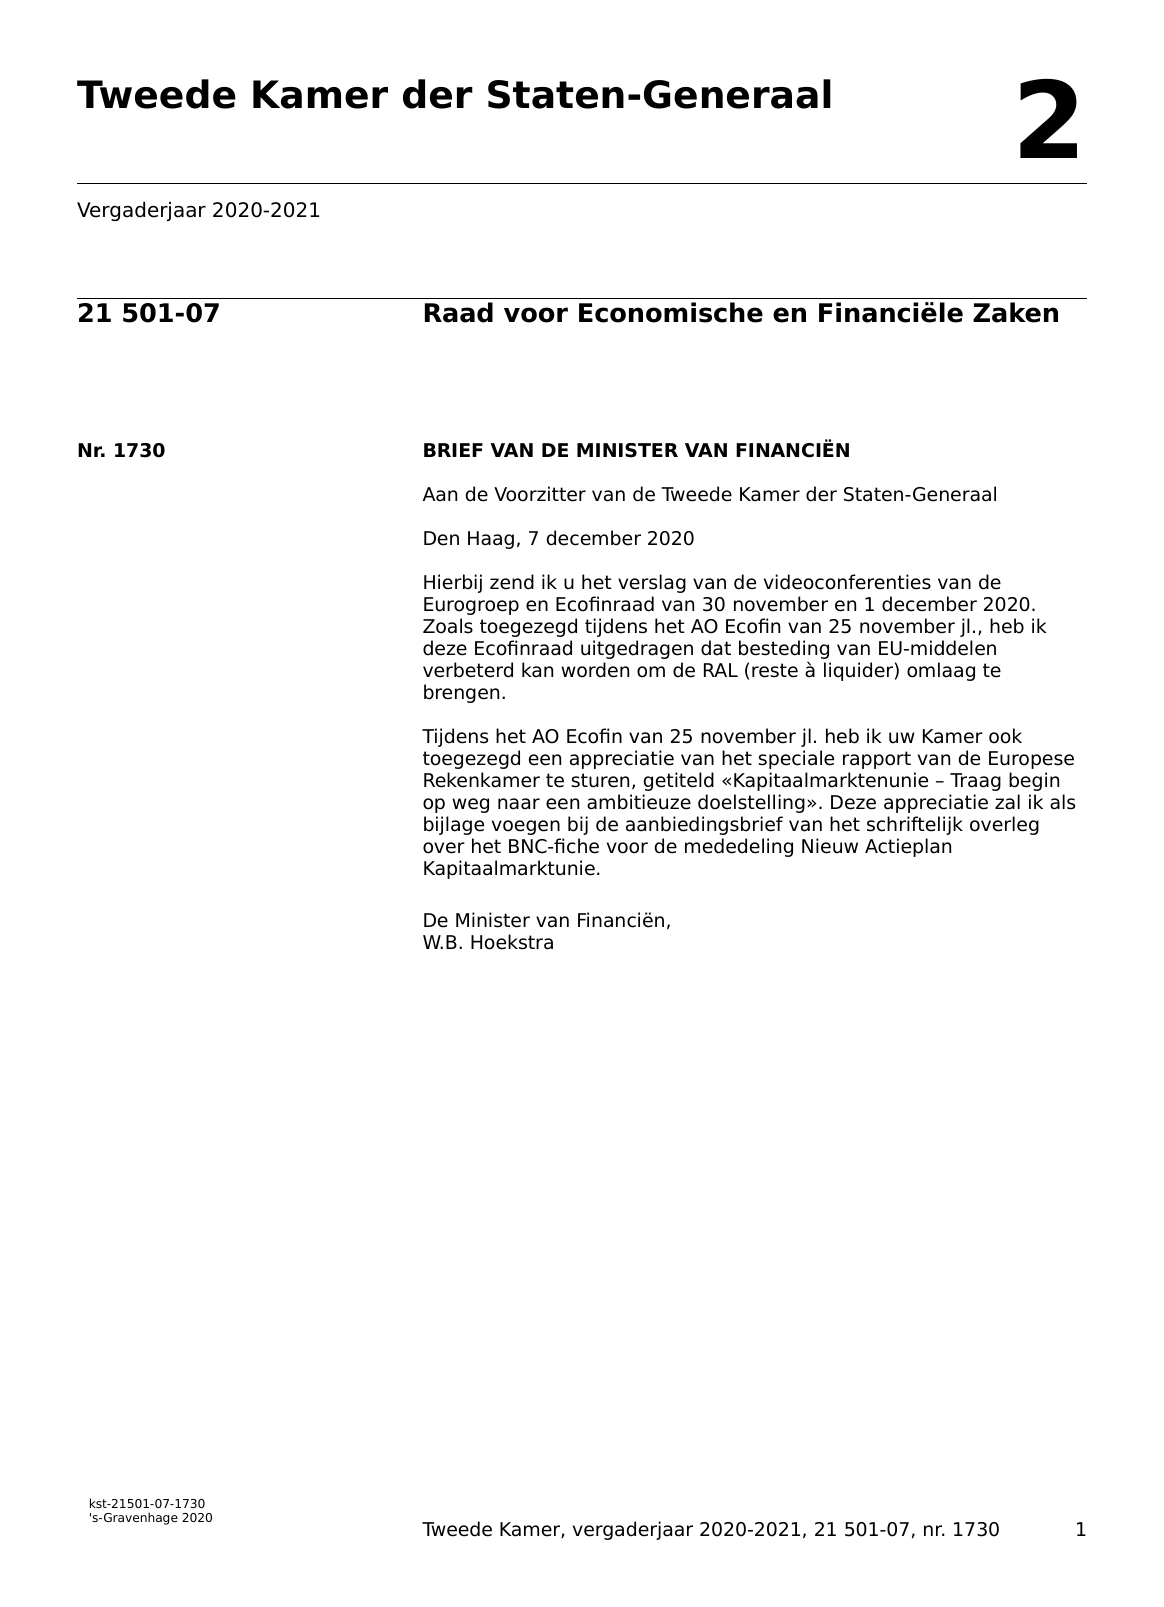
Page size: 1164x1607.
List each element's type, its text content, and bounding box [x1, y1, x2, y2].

table_cell Vergaderjaar 2020-2021 [77, 184, 1087, 298]
text Den Haag, 7 december 2020 [422, 528, 1087, 550]
text Tijdens het AO Ecofin van 25 november jl. heb ik uw Kamer ook toegezegd een appreciatie van het speciale rapport van de Europese Rekenkamer te sturen, getiteld «Kapitaalmarktenunie – Traag begin op weg naar een ambitieuze doelstelling». Deze appreciatie zal ik als bijlage voegen bij de aanbiedingsbrief van het schriftelijk overleg over het BNC-fiche voor de mededeling Nieuw Actieplan Kapitaalmarktunie. [422, 726, 1087, 880]
text kst-21501-07-1730 [88, 1497, 323, 1511]
table_header Tweede Kamer der Staten-Generaal [77, 59, 886, 183]
text De Minister van Financiën, W.B. Hoekstra [422, 910, 1087, 954]
table_header 2 [886, 59, 1087, 183]
text Zoals toegezegd tijdens het AO Ecofin van 25 november jl., heb ik deze Ecofinraad uitgedragen dat besteding van EU-middelen verbeterd kan worden om de RAL (reste à liquider) omlaag te brengen. [422, 616, 1087, 704]
subtitle Nr. 1730 BRIEF VAN DE MINISTER VAN FINANCIËN [77, 440, 1087, 462]
text Hierbij zend ik u het verslag van de videoconferenties van de Eurogroep en Ecofinraad van 30 november en 1 december 2020. [422, 572, 1087, 616]
text Aan de Voorzitter van de Tweede Kamer der Staten-Generaal [422, 484, 1087, 506]
subtitle 21 501-07 Raad voor Economische en Financiële Zaken [77, 299, 1087, 329]
text 's-Gravenhage 2020 [88, 1511, 323, 1525]
